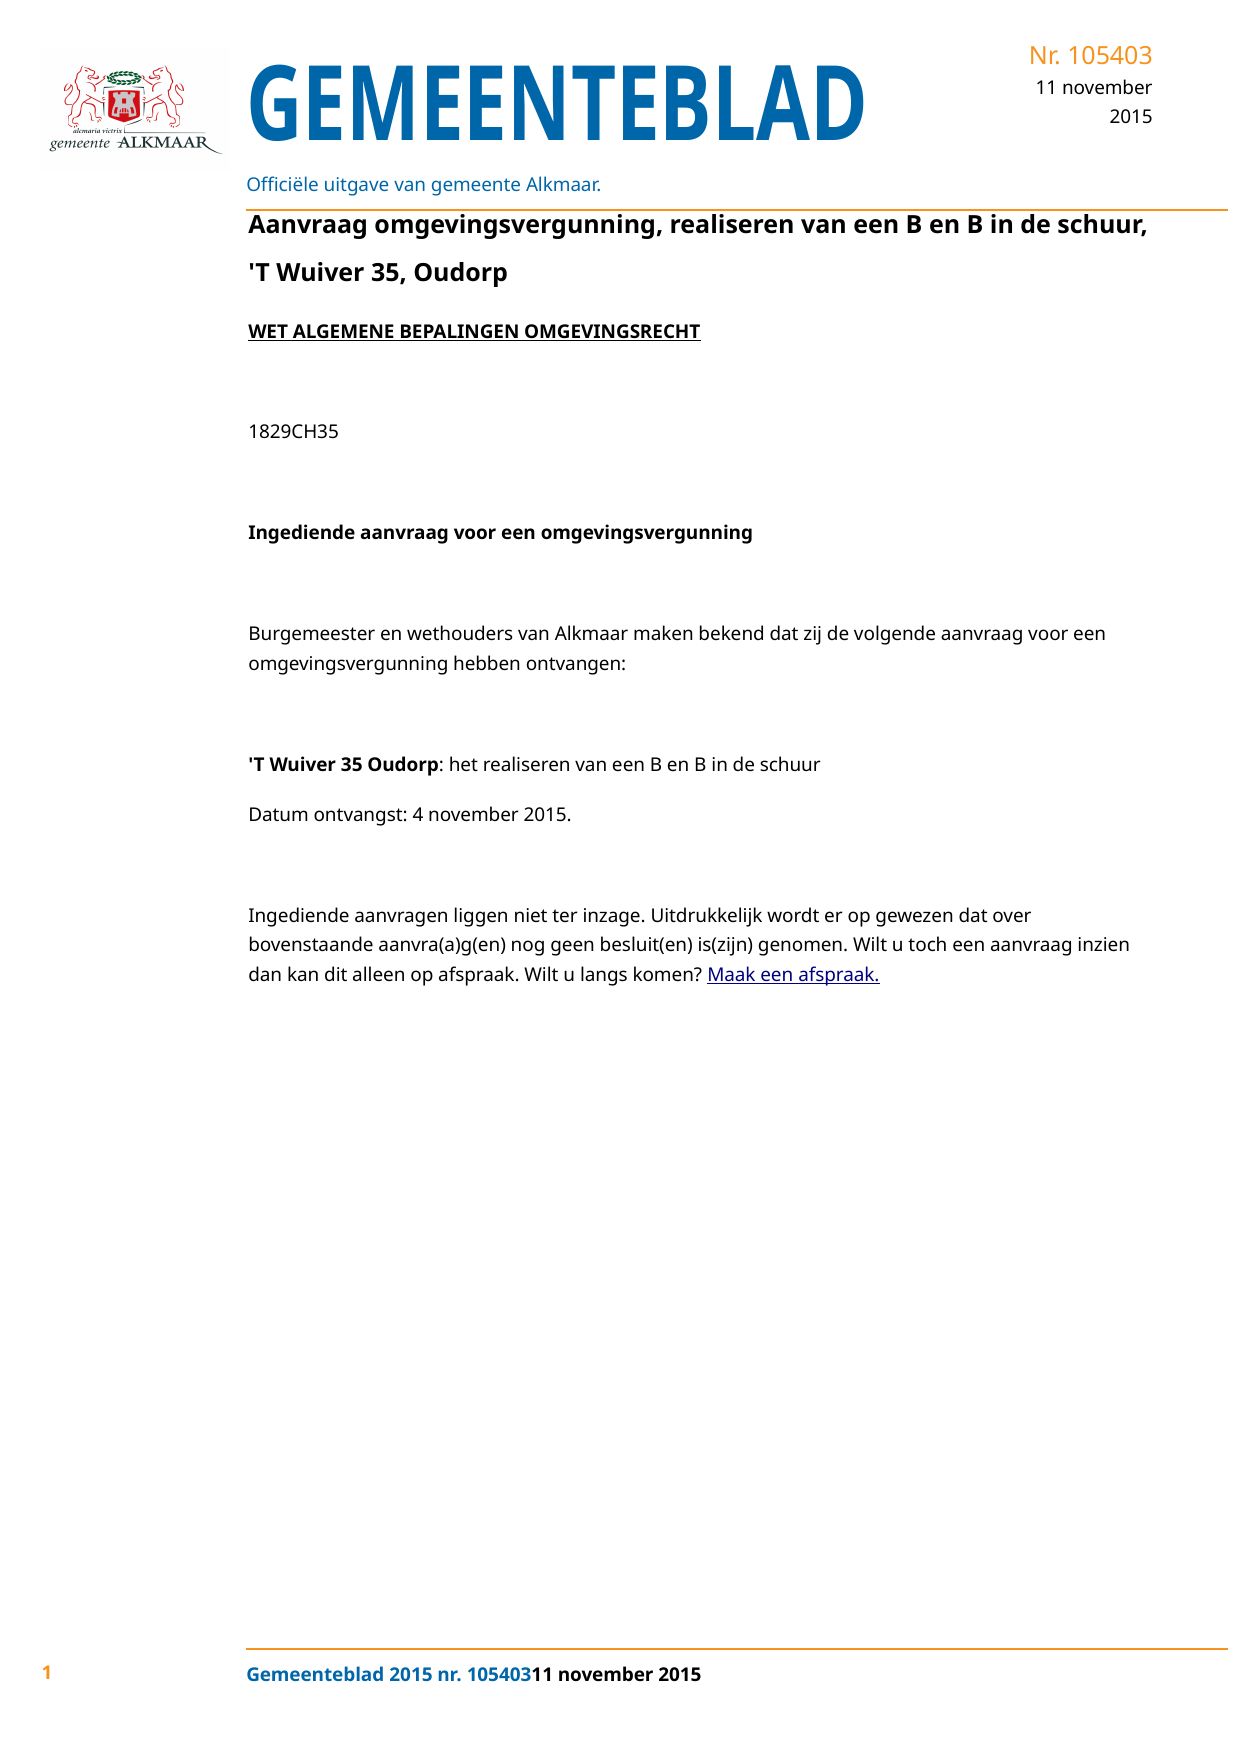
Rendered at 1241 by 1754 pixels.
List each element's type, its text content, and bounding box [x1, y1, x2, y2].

text Datum ontvangst: 4 november 2015. [248, 801, 1152, 827]
text Ingediende aanvraag voor een omgevingsvergunning [248, 519, 1152, 545]
text Ingediende aanvragen liggen niet ter inzage. Uitdrukkelijk wordt er op gewezen dat over bovenstaande aanvra(a)g(en) nog geen besluit(en) is(zijn) genomen. Wilt u toch een aanvraag inzien dan kan dit alleen op afspraak. Wilt u langs komen? Maak een afspraak. [248, 902, 1152, 987]
text Burgemeester en wethouders van Alkmaar maken bekend dat zij de volgende aanvraag voor een omgevingsvergunning hebben ontvangen: [248, 620, 1152, 676]
picture [41, 47, 231, 172]
text 1829CH35 [248, 419, 1152, 444]
text Aanvraag omgevingsvergunning, realiseren van een B en B in de schuur, 'T Wuiver 35, Oudorp [248, 211, 1152, 288]
text 'T Wuiver 35 Oudorp: het realiseren van een B en B in de schuur [248, 751, 1152, 777]
text WET ALGEMENE BEPALINGEN OMGEVINGSRECHT [248, 318, 1152, 344]
